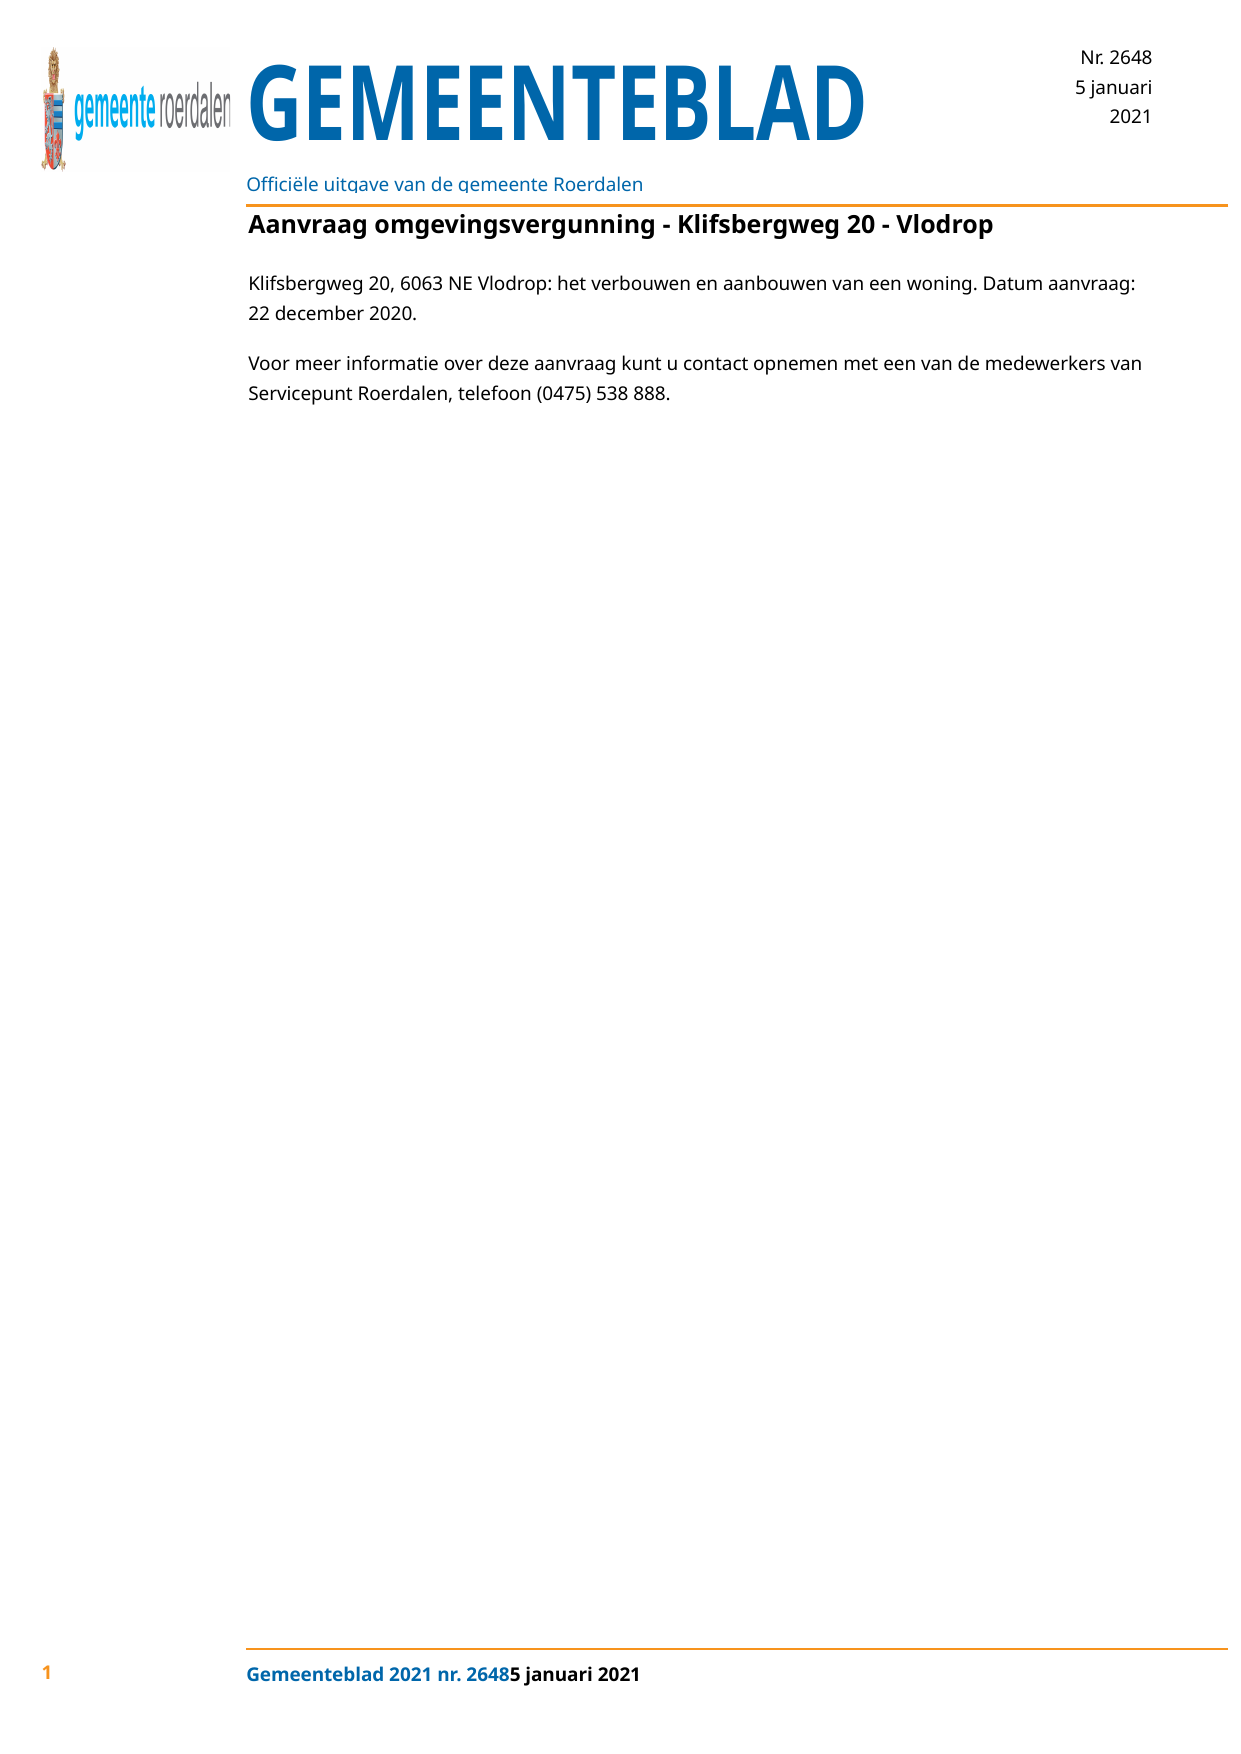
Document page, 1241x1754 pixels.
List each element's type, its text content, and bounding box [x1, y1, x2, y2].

picture [41, 47, 231, 172]
text Aanvraag omgevingsvergunning - Klifsbergweg 20 - Vlodrop [248, 207, 1152, 241]
text Klifsbergweg 20, 6063 NE Vlodrop: het verbouwen en aanbouwen van een woning. Datum aanvraag: 22 december 2020. [248, 270, 1152, 326]
text Voor meer informatie over deze aanvraag kunt u contact opnemen met een van de medewerkers van Servicepunt Roerdalen, telefoon (0475) 538 888. [248, 350, 1152, 406]
